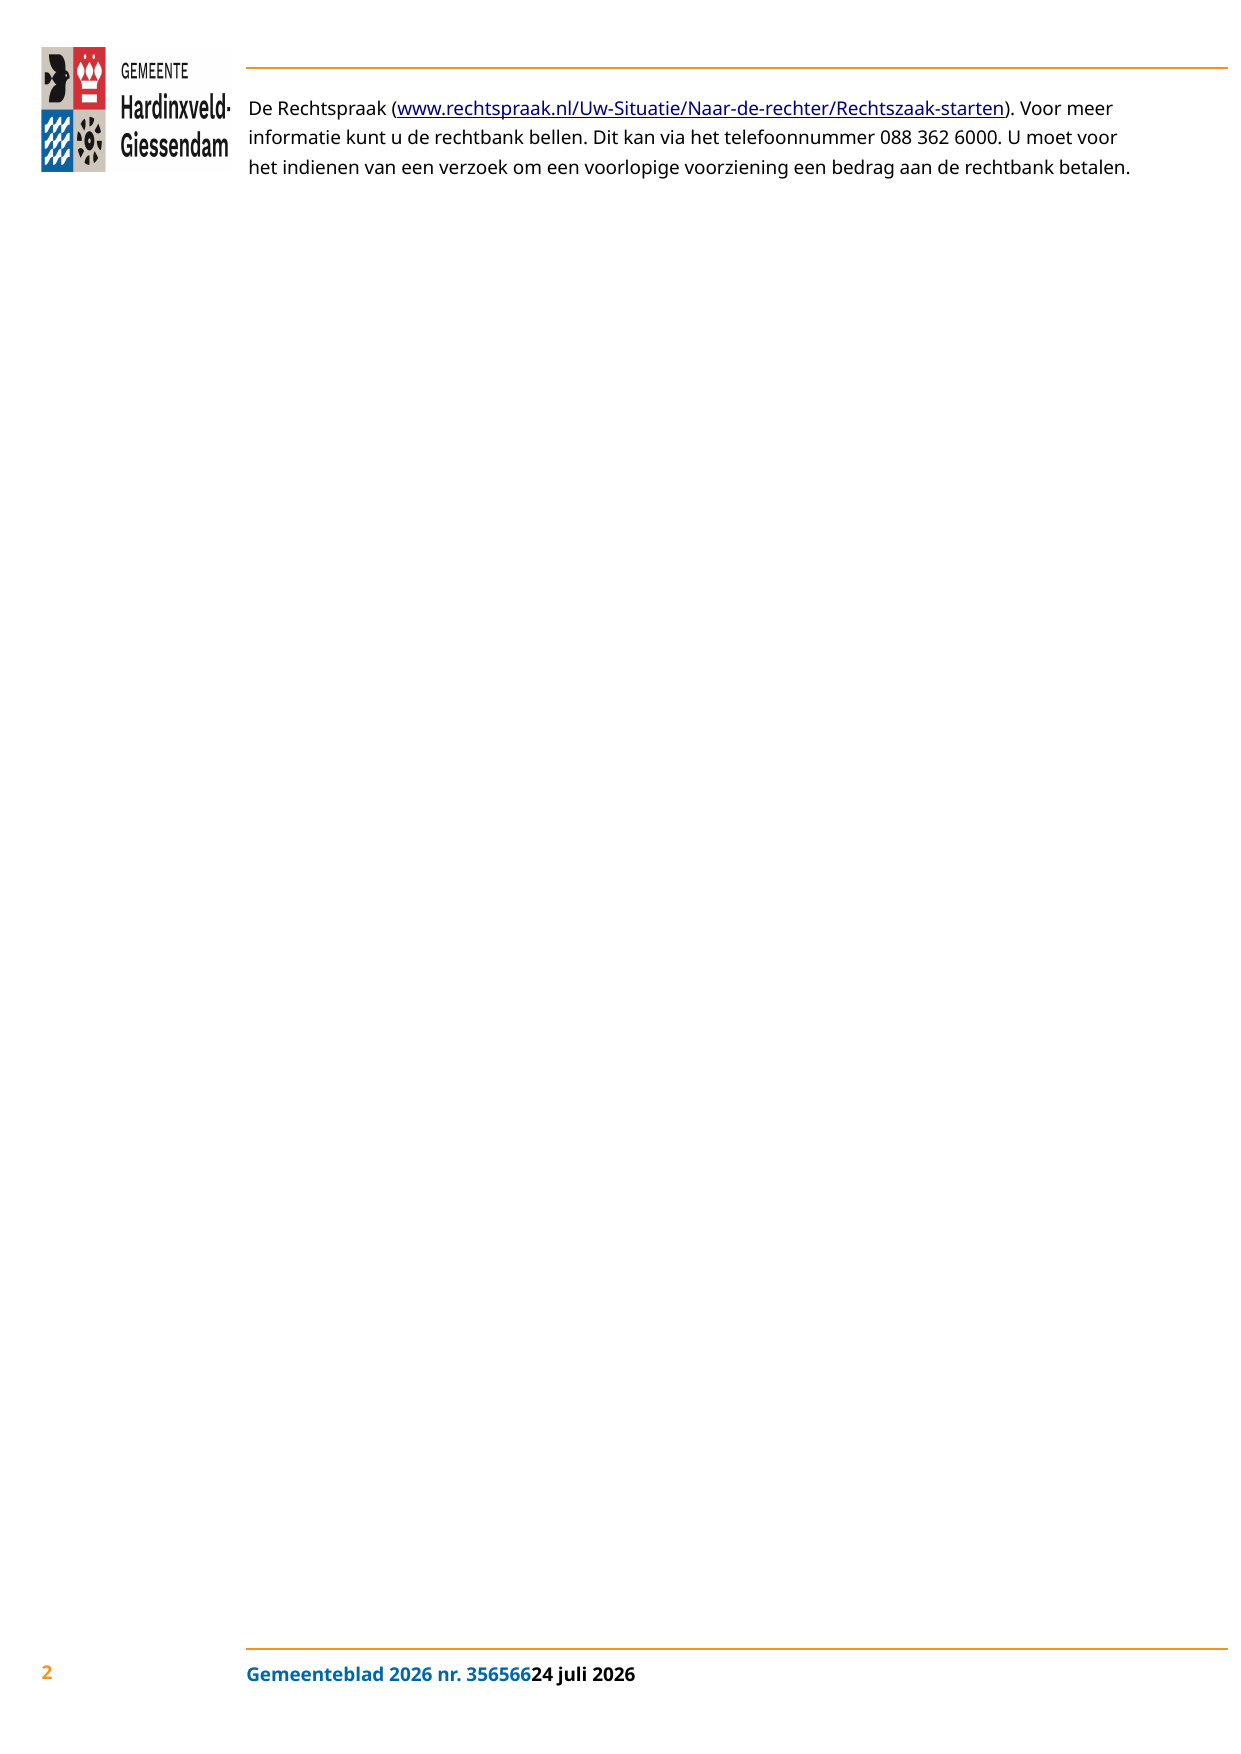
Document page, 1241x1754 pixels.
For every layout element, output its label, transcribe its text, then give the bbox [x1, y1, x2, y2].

picture [41, 47, 231, 172]
text De Rechtspraak (www.rechtspraak.nl/Uw-Situatie/Naar-de-rechter/Rechtszaak-starten). Voor meer informatie kunt u de rechtbank bellen. Dit kan via het telefoonnummer 088 362 6000. U moet voor het indienen van een verzoek om een voorlopige voorziening een bedrag aan de rechtbank betalen. [248, 95, 1152, 180]
